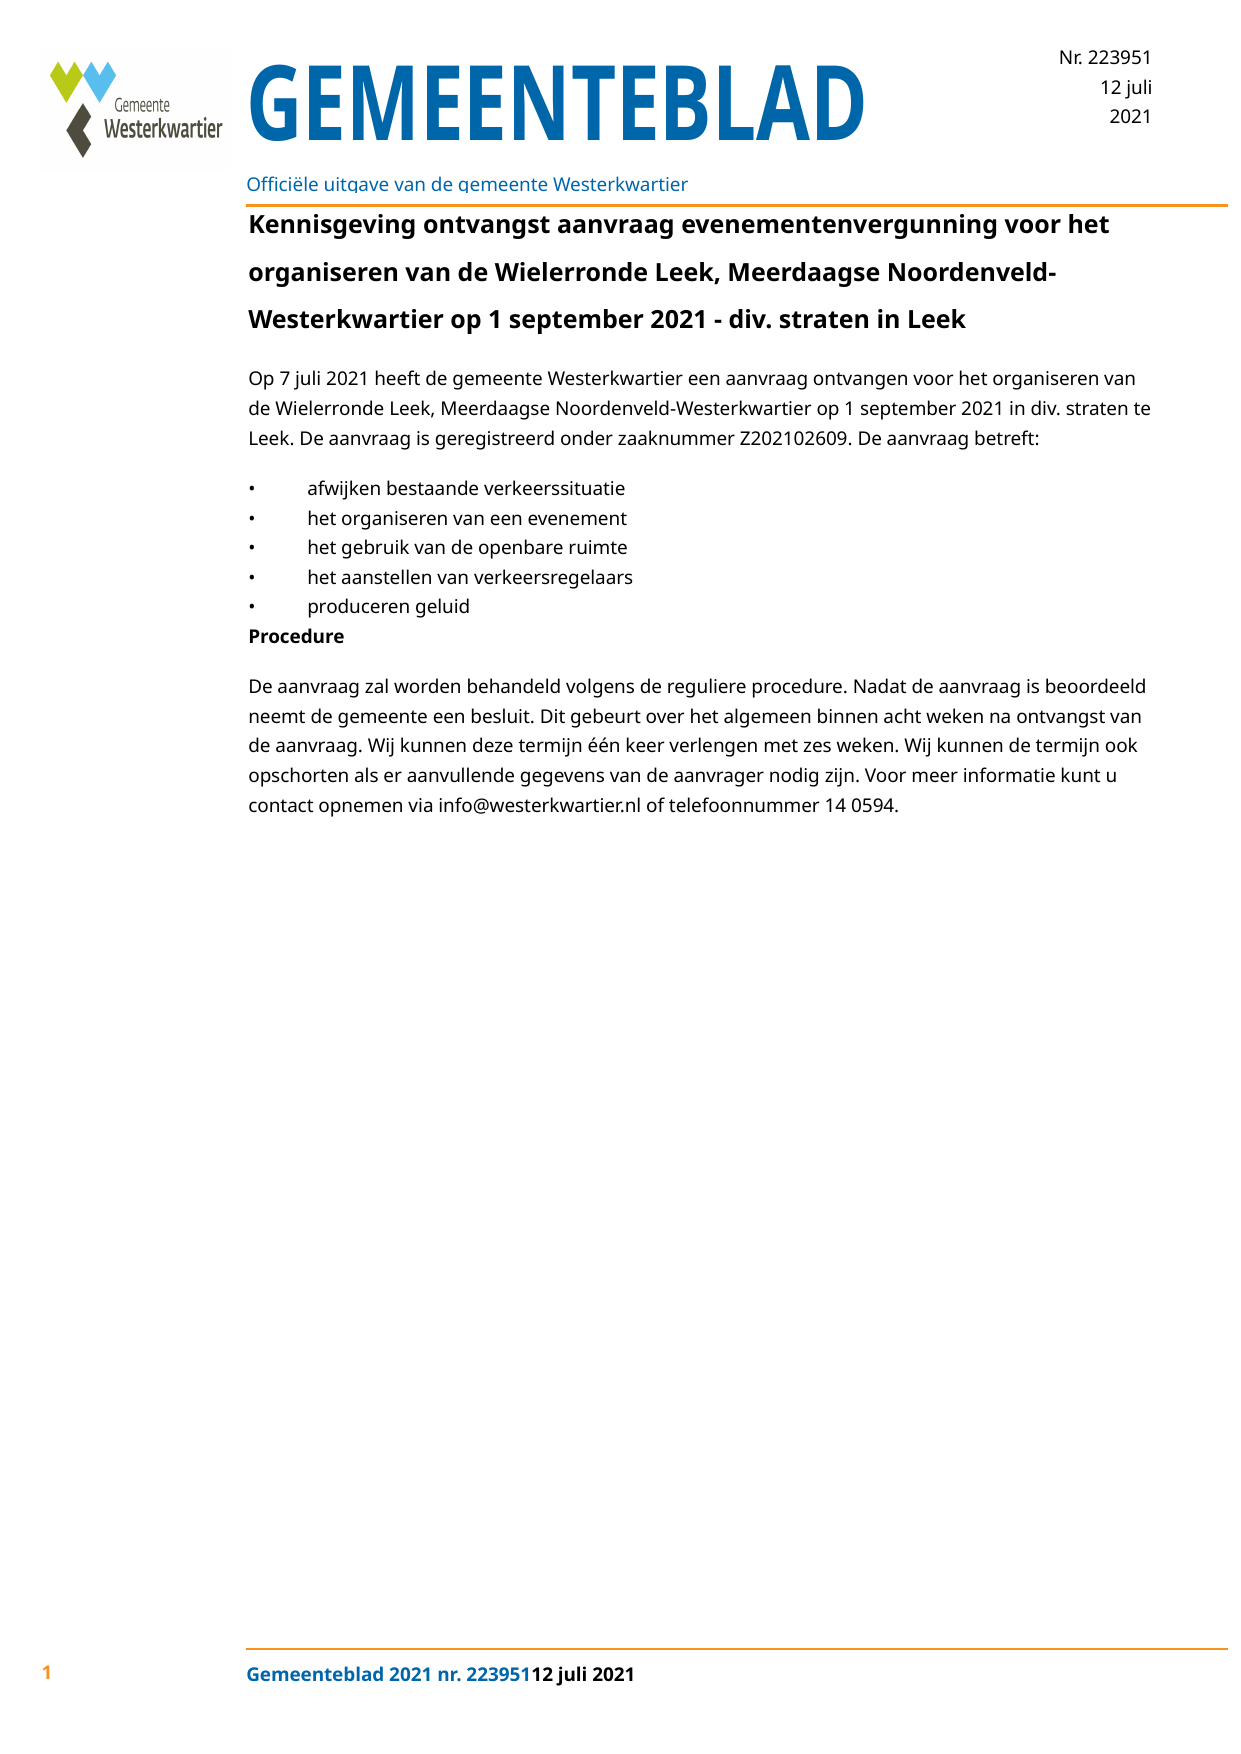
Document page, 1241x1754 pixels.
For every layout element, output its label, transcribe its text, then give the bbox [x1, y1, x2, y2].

text Op 7 juli 2021 heeft de gemeente Westerkwartier een aanvraag ontvangen voor het organiseren van de Wielerronde Leek, Meerdaagse Noordenveld-Westerkwartier op 1 september 2021 in div. straten te Leek. De aanvraag is geregistreerd onder zaaknummer Z202102609. De aanvraag betreft: [248, 366, 1152, 450]
text Kennisgeving ontvangst aanvraag evenementenvergunning voor het organiseren van de Wielerronde Leek, Meerdaagse Noordenveld-Westerkwartier op 1 september 2021 - div. straten in Leek [248, 207, 1152, 336]
list het gebruik van de openbare ruimte [248, 534, 1152, 560]
list afwijken bestaande verkeerssituatie [248, 475, 1152, 501]
list produceren geluid [248, 593, 1152, 619]
list het organiseren van een evenement [248, 505, 1152, 530]
picture [41, 47, 231, 172]
list het aanstellen van verkeersregelaars [248, 564, 1152, 589]
text Procedure [248, 623, 1152, 649]
text De aanvraag zal worden behandeld volgens de reguliere procedure. Nadat de aanvraag is beoordeeld neemt de gemeente een besluit. Dit gebeurt over het algemeen binnen acht weken na ontvangst van de aanvraag. Wij kunnen deze termijn één keer verlengen met zes weken. Wij kunnen de termijn ook opschorten als er aanvullende gegevens van de aanvrager nodig zijn. Voor meer informatie kunt u contact opnemen via info@westerkwartier.nl of telefoonnummer 14 0594. [248, 673, 1152, 817]
